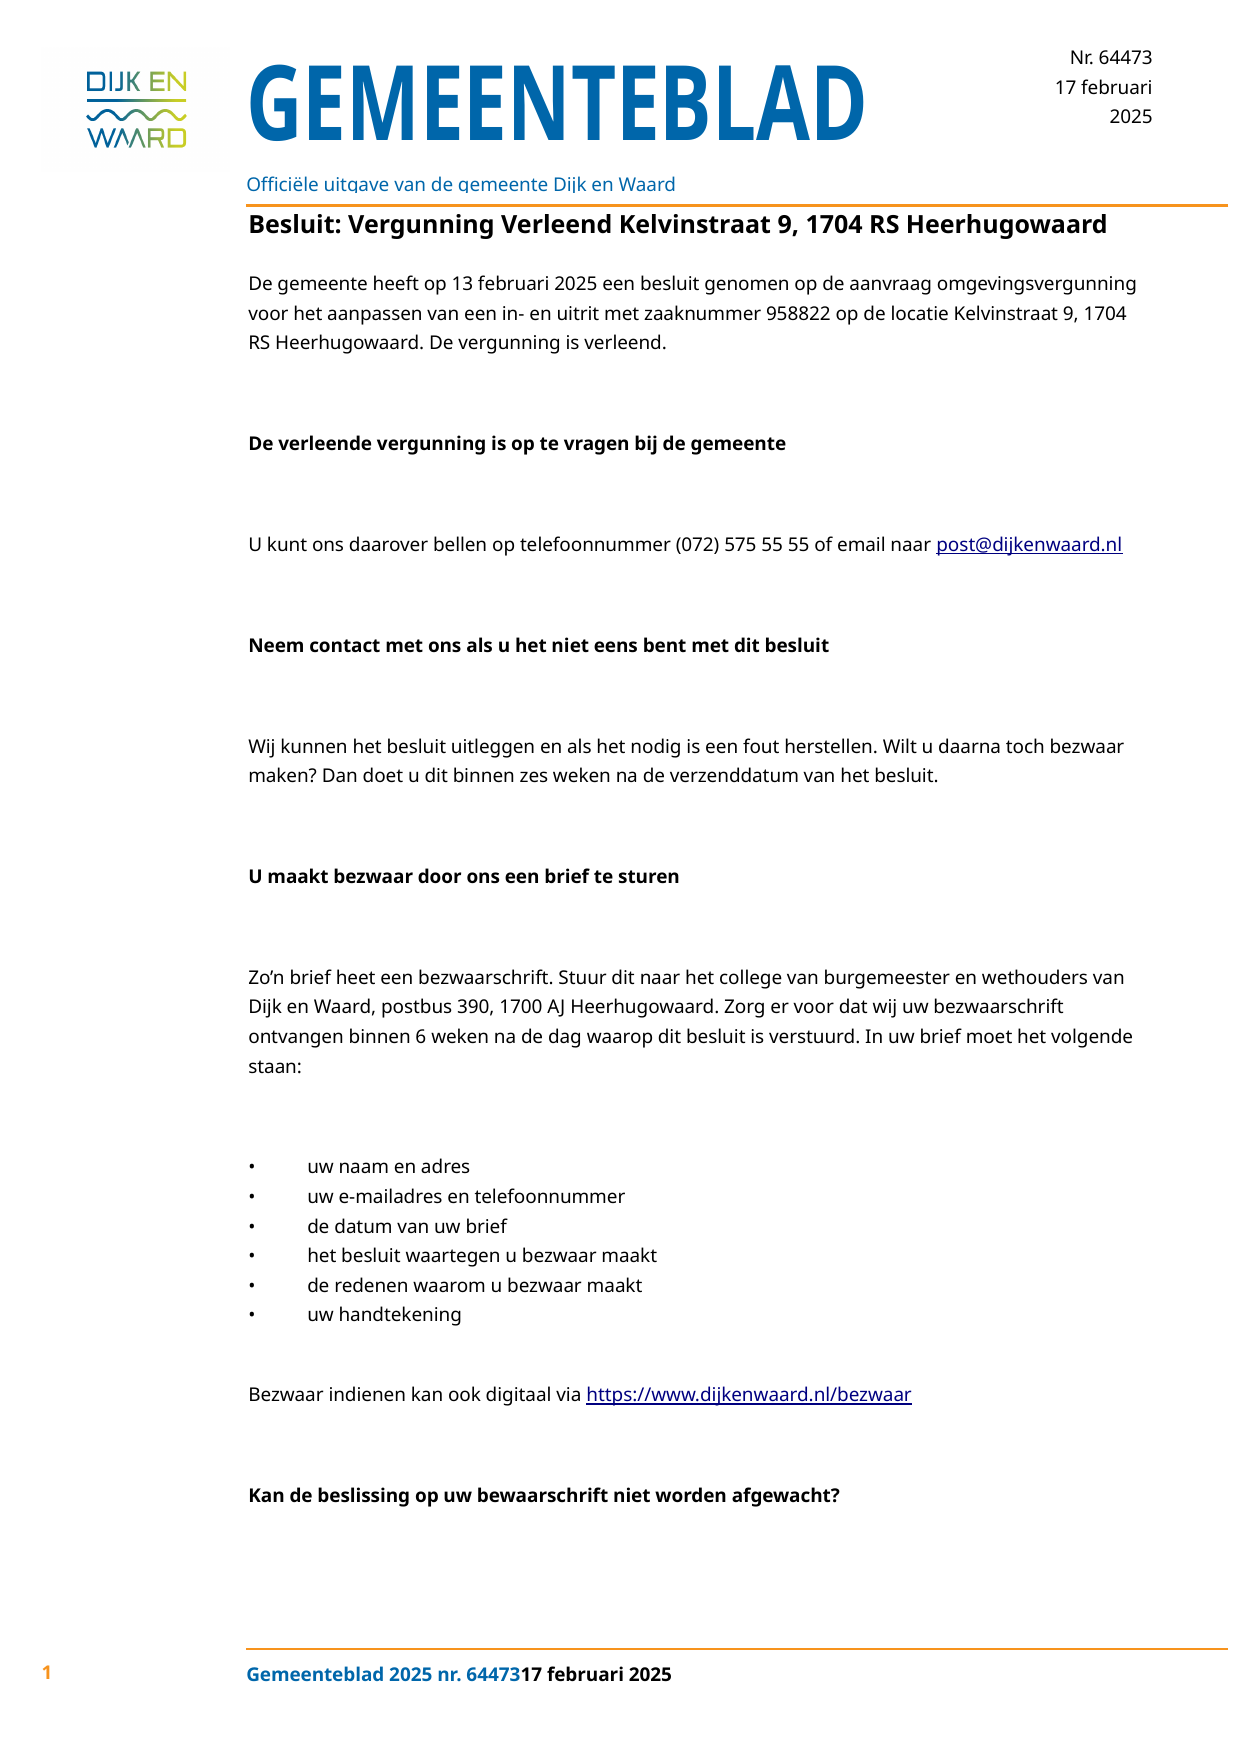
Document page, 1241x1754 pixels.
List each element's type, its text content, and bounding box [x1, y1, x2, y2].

list het besluit waartegen u bezwaar maakt [248, 1242, 1152, 1268]
text Zo’n brief heet een bezwaarschrift. Stuur dit naar het college van burgemeester en wethouders van Dijk en Waard, postbus 390, 1700 AJ Heerhugowaard. Zorg er voor dat wij uw bezwaarschrift ontvangen binnen 6 weken na de dag waarop dit besluit is verstuurd. In uw brief moet het volgende staan: [248, 964, 1152, 1078]
list uw naam en adres [248, 1154, 1152, 1179]
text U maakt bezwaar door ons een brief te sturen [248, 863, 1152, 889]
text Wij kunnen het besluit uitleggen en als het nodig is een fout herstellen. Wilt u daarna toch bezwaar maken? Dan doet u dit binnen zes weken na de verzenddatum van het besluit. [248, 733, 1152, 788]
text Neem contact met ons als u het niet eens bent met dit besluit [248, 632, 1152, 658]
list de redenen waarom u bezwaar maakt [248, 1272, 1152, 1298]
text Bezwaar indienen kan ook digitaal via https://www.dijkenwaard.nl/bezwaar [248, 1382, 1152, 1407]
text De verleende vergunning is op te vragen bij de gemeente [248, 430, 1152, 456]
text Kan de beslissing op uw bewaarschrift niet worden afgewacht? [248, 1482, 1152, 1508]
list de datum van uw brief [248, 1213, 1152, 1238]
list uw e-mailadres en telefoonnummer [248, 1183, 1152, 1209]
list uw handtekening [248, 1302, 1152, 1327]
picture [41, 47, 231, 172]
text De gemeente heeft op 13 februari 2025 een besluit genomen op de aanvraag omgevingsvergunning voor het aanpassen van een in- en uitrit met zaaknummer 958822 op de locatie Kelvinstraat 9, 1704 RS Heerhugowaard. De vergunning is verleend. [248, 270, 1152, 355]
text U kunt ons daarover bellen op telefoonnummer (072) 575 55 55 of email naar post@dijkenwaard.nl [248, 531, 1152, 557]
text Besluit: Vergunning Verleend Kelvinstraat 9, 1704 RS Heerhugowaard [248, 207, 1152, 241]
